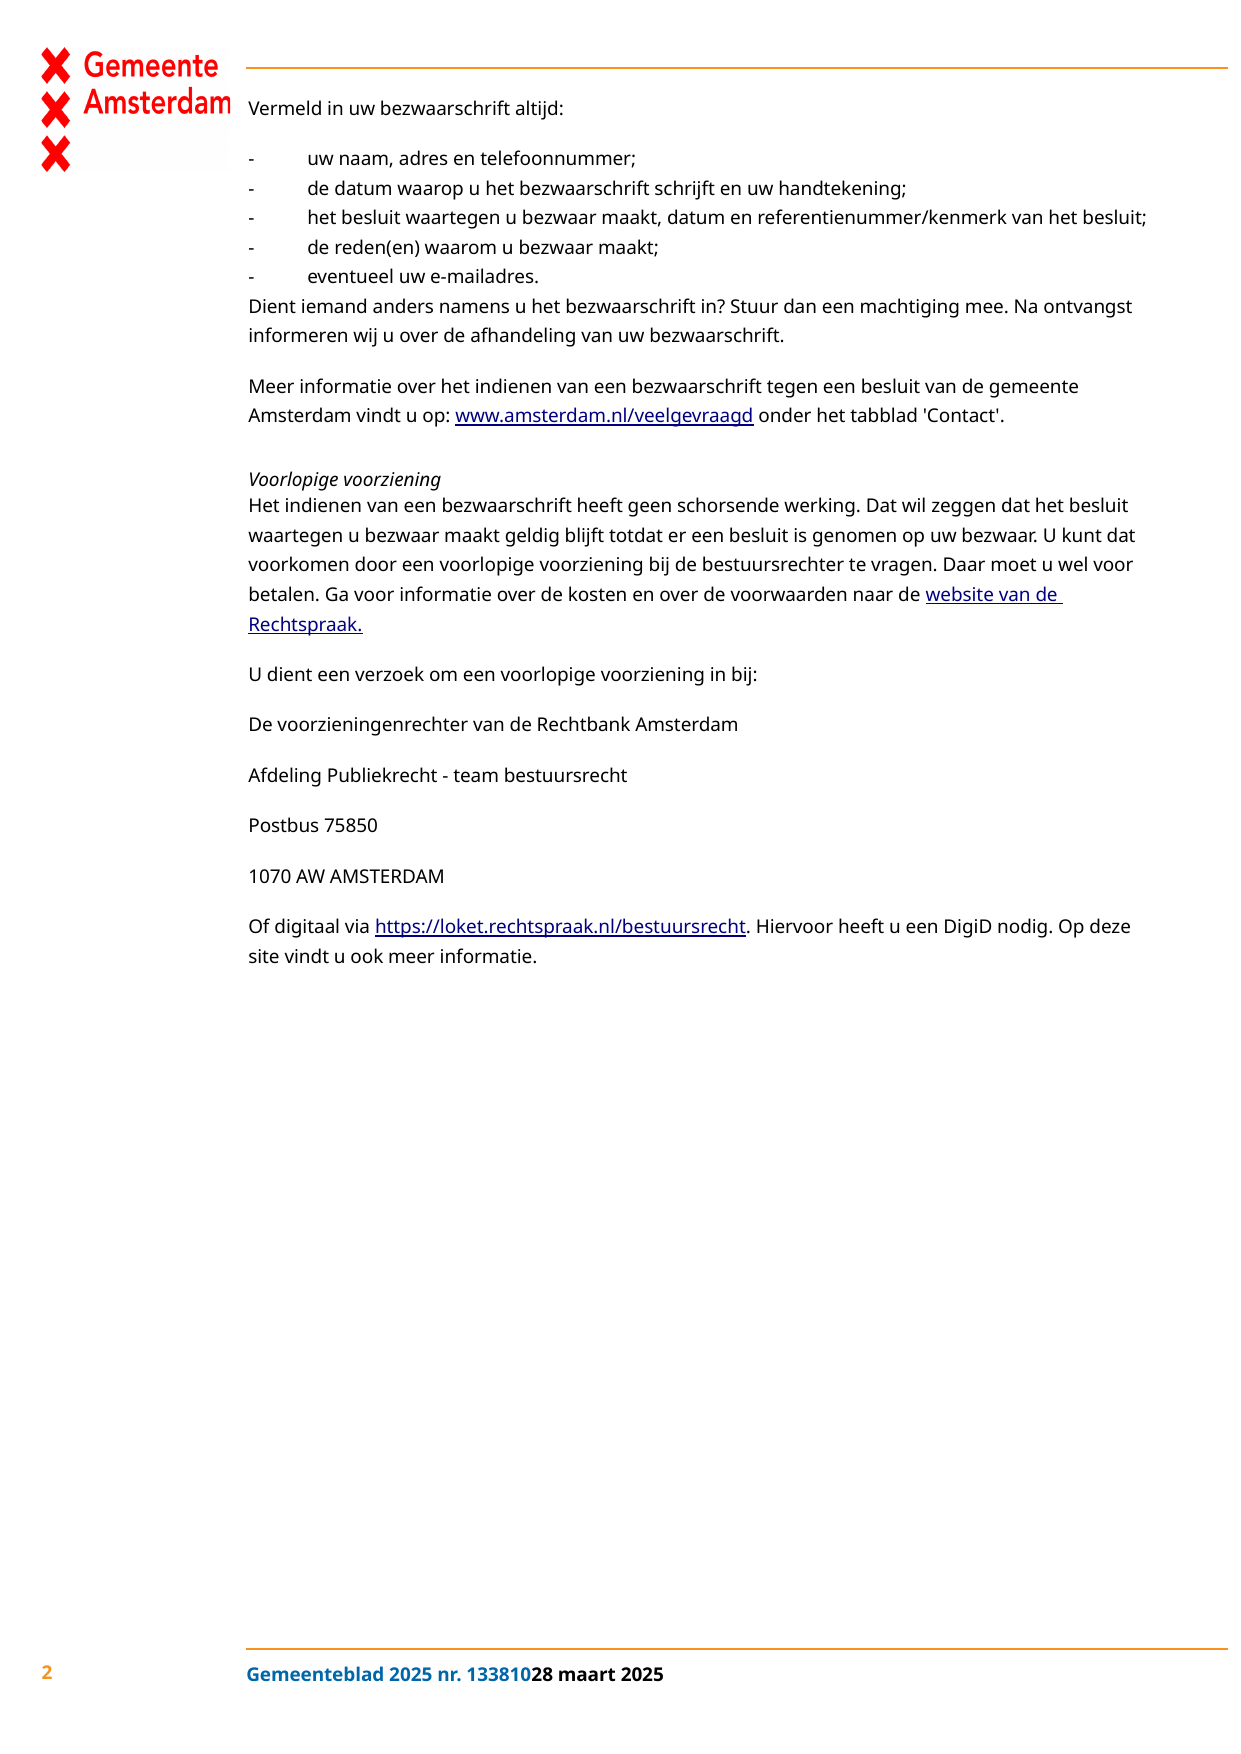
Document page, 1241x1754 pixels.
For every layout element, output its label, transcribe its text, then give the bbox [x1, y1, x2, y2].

text De voorzieningenrechter van de Rechtbank Amsterdam [248, 712, 1152, 737]
text Vermeld in uw bezwaarschrift altijd: [248, 95, 1152, 121]
text U dient een verzoek om een voorlopige voorziening in bij: [248, 661, 1152, 687]
text Meer informatie over het indienen van een bezwaarschrift tegen een besluit van de gemeente Amsterdam vindt u op: www.amsterdam.nl/veelgevraagd onder het tabblad 'Contact'. [248, 373, 1152, 428]
text 1070 AW AMSTERDAM [248, 863, 1152, 888]
text Of digitaal via https://loket.rechtspraak.nl/bestuursrecht. Hiervoor heeft u een DigiD nodig. Op deze site vindt u ook meer informatie. [248, 913, 1152, 968]
text Dient iemand anders namens u het bezwaarschrift in? Stuur dan een machtiging mee. Na ontvangst informeren wij u over de afhandeling van uw bezwaarschrift. [248, 293, 1152, 348]
list de reden(en) waarom u bezwaar maakt; [248, 234, 1152, 260]
text Voorlopige voorziening [248, 467, 1152, 492]
picture [41, 47, 231, 172]
list het besluit waartegen u bezwaar maakt, datum en referentienummer/kenmerk van het besluit; [248, 204, 1152, 230]
text Afdeling Publiekrecht - team bestuursrecht [248, 762, 1152, 788]
list de datum waarop u het bezwaarschrift schrijft en uw handtekening; [248, 175, 1152, 201]
list uw naam, adres en telefoonnummer; [248, 145, 1152, 171]
text Postbus 75850 [248, 812, 1152, 838]
text Het indienen van een bezwaarschrift heeft geen schorsende werking. Dat wil zeggen dat het besluit waartegen u bezwaar maakt geldig blijft totdat er een besluit is genomen op uw bezwaar. U kunt dat voorkomen door een voorlopige voorziening bij de bestuursrechter te vragen. Daar moet u wel voor betalen. Ga voor informatie over de kosten en over de voorwaarden naar de website van de Rechtspraak. [248, 492, 1152, 636]
list eventueel uw e-mailadres. [248, 263, 1152, 289]
